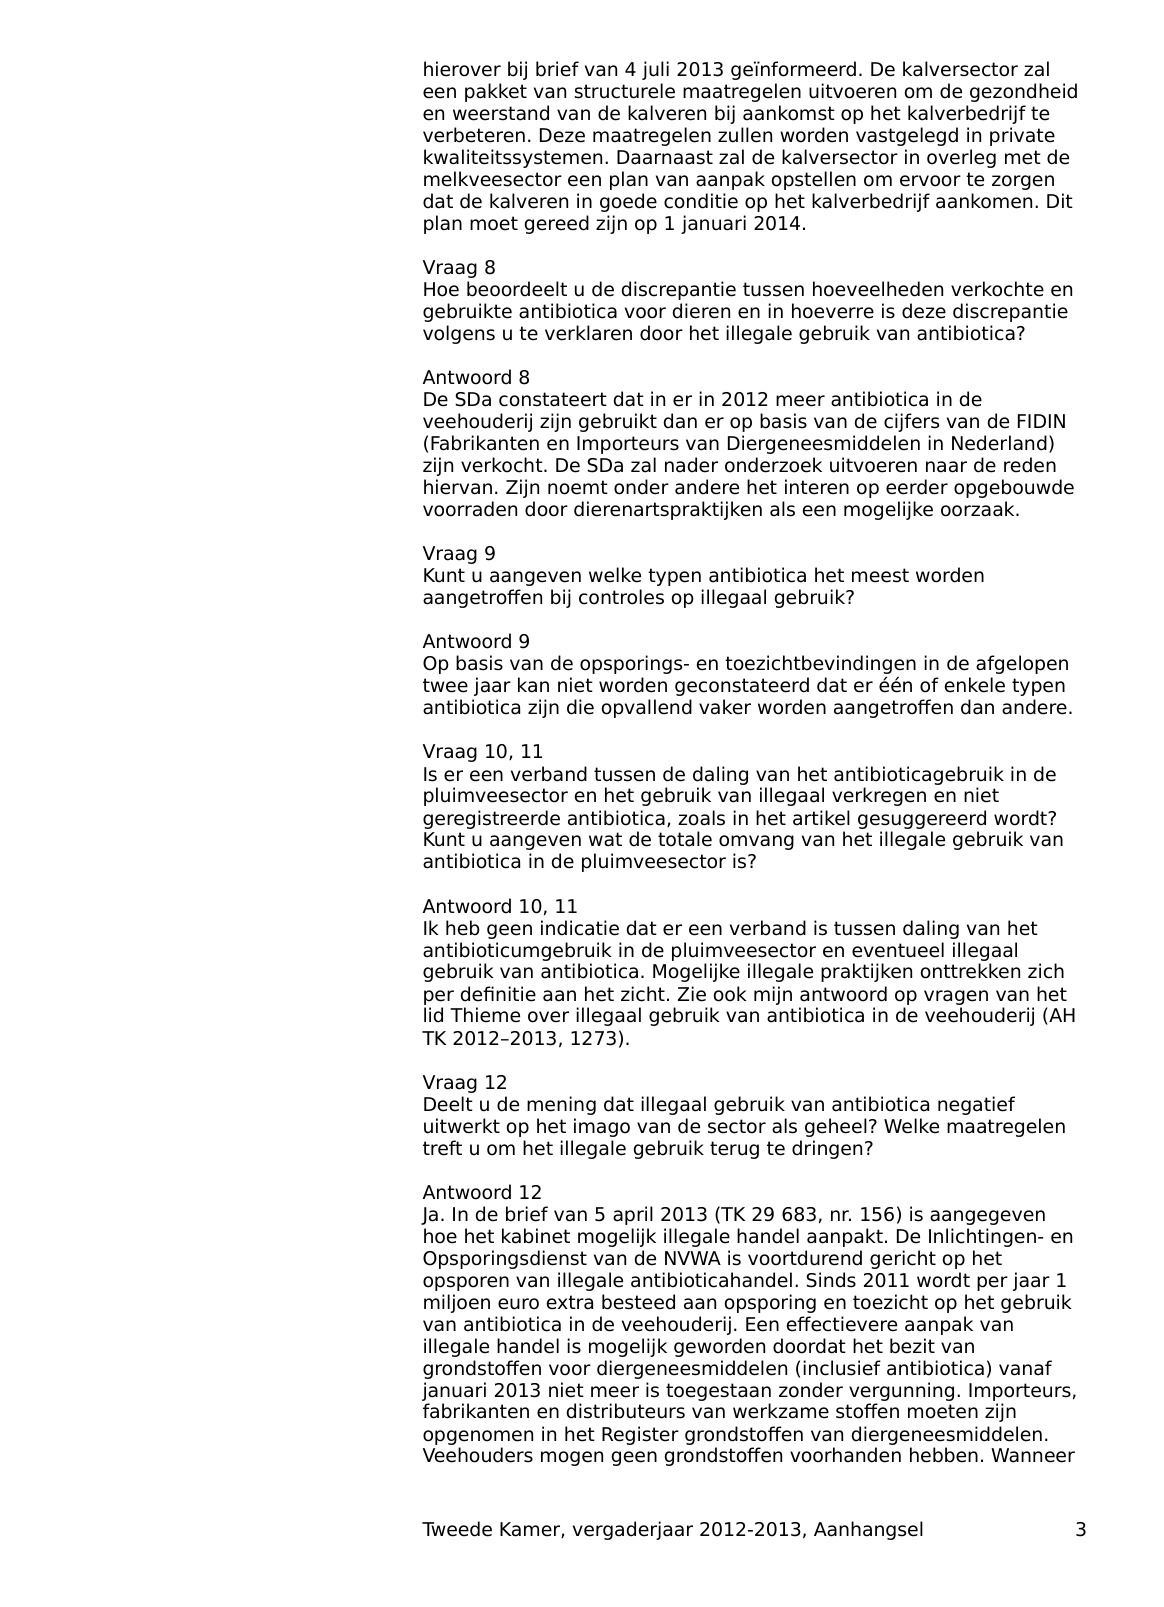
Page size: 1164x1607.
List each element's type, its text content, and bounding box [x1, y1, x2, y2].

text Deelt u de mening dat illegaal gebruik van antibiotica negatief uitwerkt op het imago van de sector als geheel? Welke maatregelen treft u om het illegale gebruik terug te dringen? [422, 1093, 1087, 1159]
text Vraag 10, 11 [422, 741, 1087, 763]
text Ja. In de brief van 5 april 2013 (TK 29 683, nr. 156) is aangegeven hoe het kabinet mogelijk illegale handel aanpakt. De Inlichtingen- en Opsporingsdienst van de NVWA is voortdurend gericht op het opsporen van illegale antibioticahandel. Sinds 2011 wordt per jaar 1 miljoen euro extra besteed aan opsporing en toezicht op het gebruik van antibiotica in de veehouderij. Een effectievere aanpak van illegale handel is mogelijk geworden doordat het bezit van grondstoffen voor diergeneesmiddelen (inclusief antibiotica) vanaf januari 2013 niet meer is toegestaan zonder vergunning. Importeurs, fabrikanten en distributeurs van werkzame stoffen moeten zijn opgenomen in het Register grondstoffen van diergeneesmiddelen. Veehouders mogen geen grondstoffen voorhanden hebben. Wanneer [422, 1204, 1087, 1467]
text De SDa constateert dat in er in 2012 meer antibiotica in de veehouderij zijn gebruikt dan er op basis van de cijfers van de FIDIN (Fabrikanten en Importeurs van Diergeneesmiddelen in Nederland) zijn verkocht. De SDa zal nader onderzoek uitvoeren naar de reden hiervan. Zijn noemt onder andere het interen op eerder opgebouwde voorraden door dierenartspraktijken als een mogelijke oorzaak. [422, 389, 1087, 521]
text hierover bij brief van 4 juli 2013 geïnformeerd. De kalversector zal een pakket van structurele maatregelen uitvoeren om de gezondheid en weerstand van de kalveren bij aankomst op het kalverbedrijf te verbeteren. Deze maatregelen zullen worden vastgelegd in private kwaliteitssystemen. Daarnaast zal de kalversector in overleg met de melkveesector een plan van aanpak opstellen om ervoor te zorgen dat de kalveren in goede conditie op het kalverbedrijf aankomen. Dit plan moet gereed zijn op 1 januari 2014. [422, 59, 1087, 235]
text Kunt u aangeven welke typen antibiotica het meest worden aangetroffen bij controles op illegaal gebruik? [422, 565, 1087, 609]
text Op basis van de opsporings- en toezichtbevindingen in de afgelopen twee jaar kan niet worden geconstateerd dat er één of enkele typen antibiotica zijn die opvallend vaker worden aangetroffen dan andere. [422, 653, 1087, 719]
text Kunt u aangeven wat de totale omvang van het illegale gebruik van antibiotica in de pluimveesector is? [422, 829, 1087, 873]
text Antwoord 8 [422, 367, 1087, 389]
text Vraag 9 [422, 543, 1087, 565]
text Antwoord 10, 11 [422, 896, 1087, 917]
text Hoe beoordeelt u de discrepantie tussen hoeveelheden verkochte en gebruikte antibiotica voor dieren en in hoeverre is deze discrepantie volgens u te verklaren door het illegale gebruik van antibiotica? [422, 279, 1087, 345]
text Vraag 8 [422, 257, 1087, 279]
text Antwoord 12 [422, 1182, 1087, 1204]
text Ik heb geen indicatie dat er een verband is tussen daling van het antibioticumgebruik in de pluimveesector en eventueel illegaal gebruik van antibiotica. Mogelijke illegale praktijken onttrekken zich per definitie aan het zicht. Zie ook mijn antwoord op vragen van het lid Thieme over illegaal gebruik van antibiotica in de veehouderij (AH TK 2012–2013, 1273). [422, 917, 1087, 1049]
text Antwoord 9 [422, 631, 1087, 653]
text Vraag 12 [422, 1072, 1087, 1093]
text Is er een verband tussen de daling van het antibioticagebruik in de pluimveesector en het gebruik van illegaal verkregen en niet geregistreerde antibiotica, zoals in het artikel gesuggereerd wordt? [422, 763, 1087, 829]
